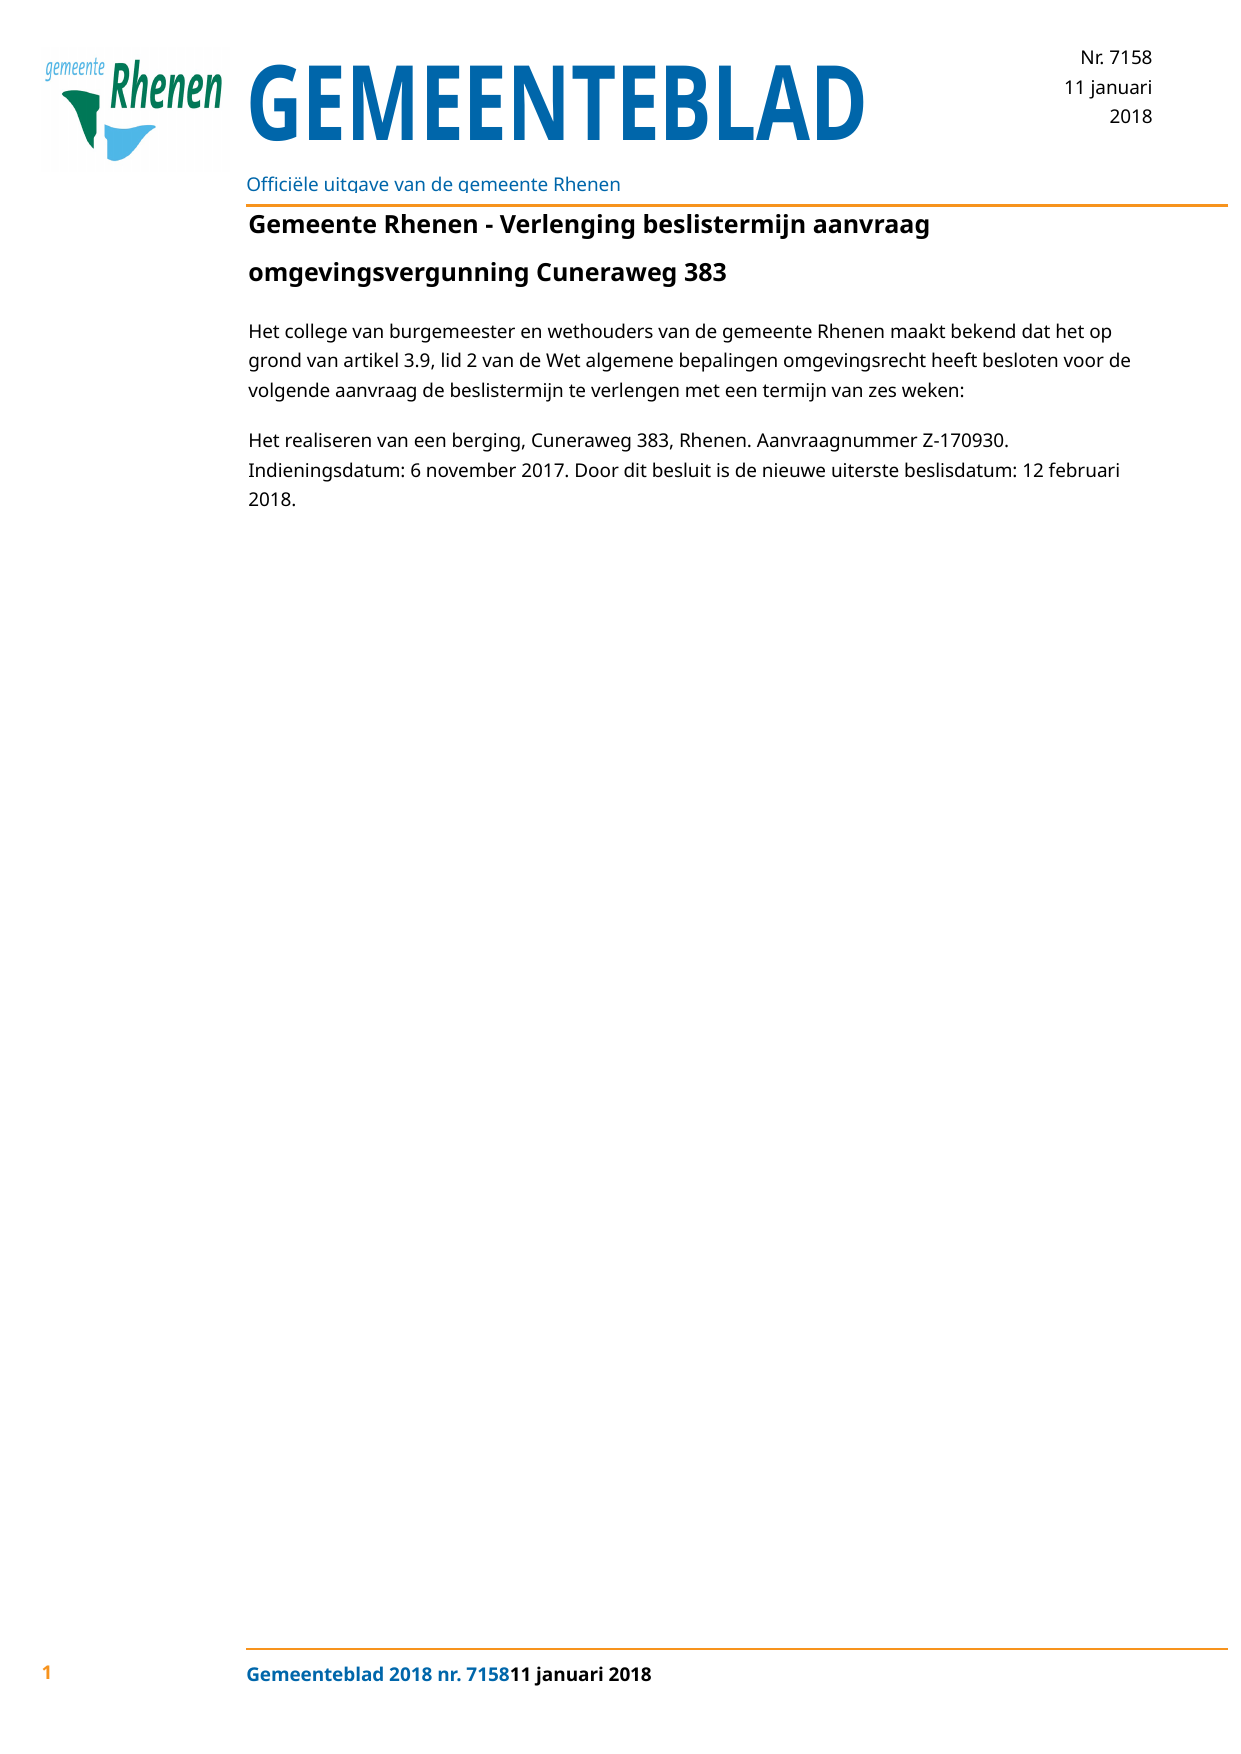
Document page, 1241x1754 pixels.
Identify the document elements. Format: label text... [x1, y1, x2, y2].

text Het college van burgemeester en wethouders van de gemeente Rhenen maakt bekend dat het op grond van artikel 3.9, lid 2 van de Wet algemene bepalingen omgevingsrecht heeft besloten voor de volgende aanvraag de beslistermijn te verlengen met een termijn van zes weken: [248, 318, 1152, 403]
text Het realiseren van een berging, Cuneraweg 383, Rhenen. Aanvraagnummer Z-170930. Indieningsdatum: 6 november 2017. Door dit besluit is de nieuwe uiterste beslisdatum: 12 februari 2018. [248, 427, 1152, 512]
text Gemeente Rhenen - Verlenging beslistermijn aanvraag omgevingsvergunning Cuneraweg 383 [248, 207, 1152, 288]
picture [41, 47, 231, 172]
